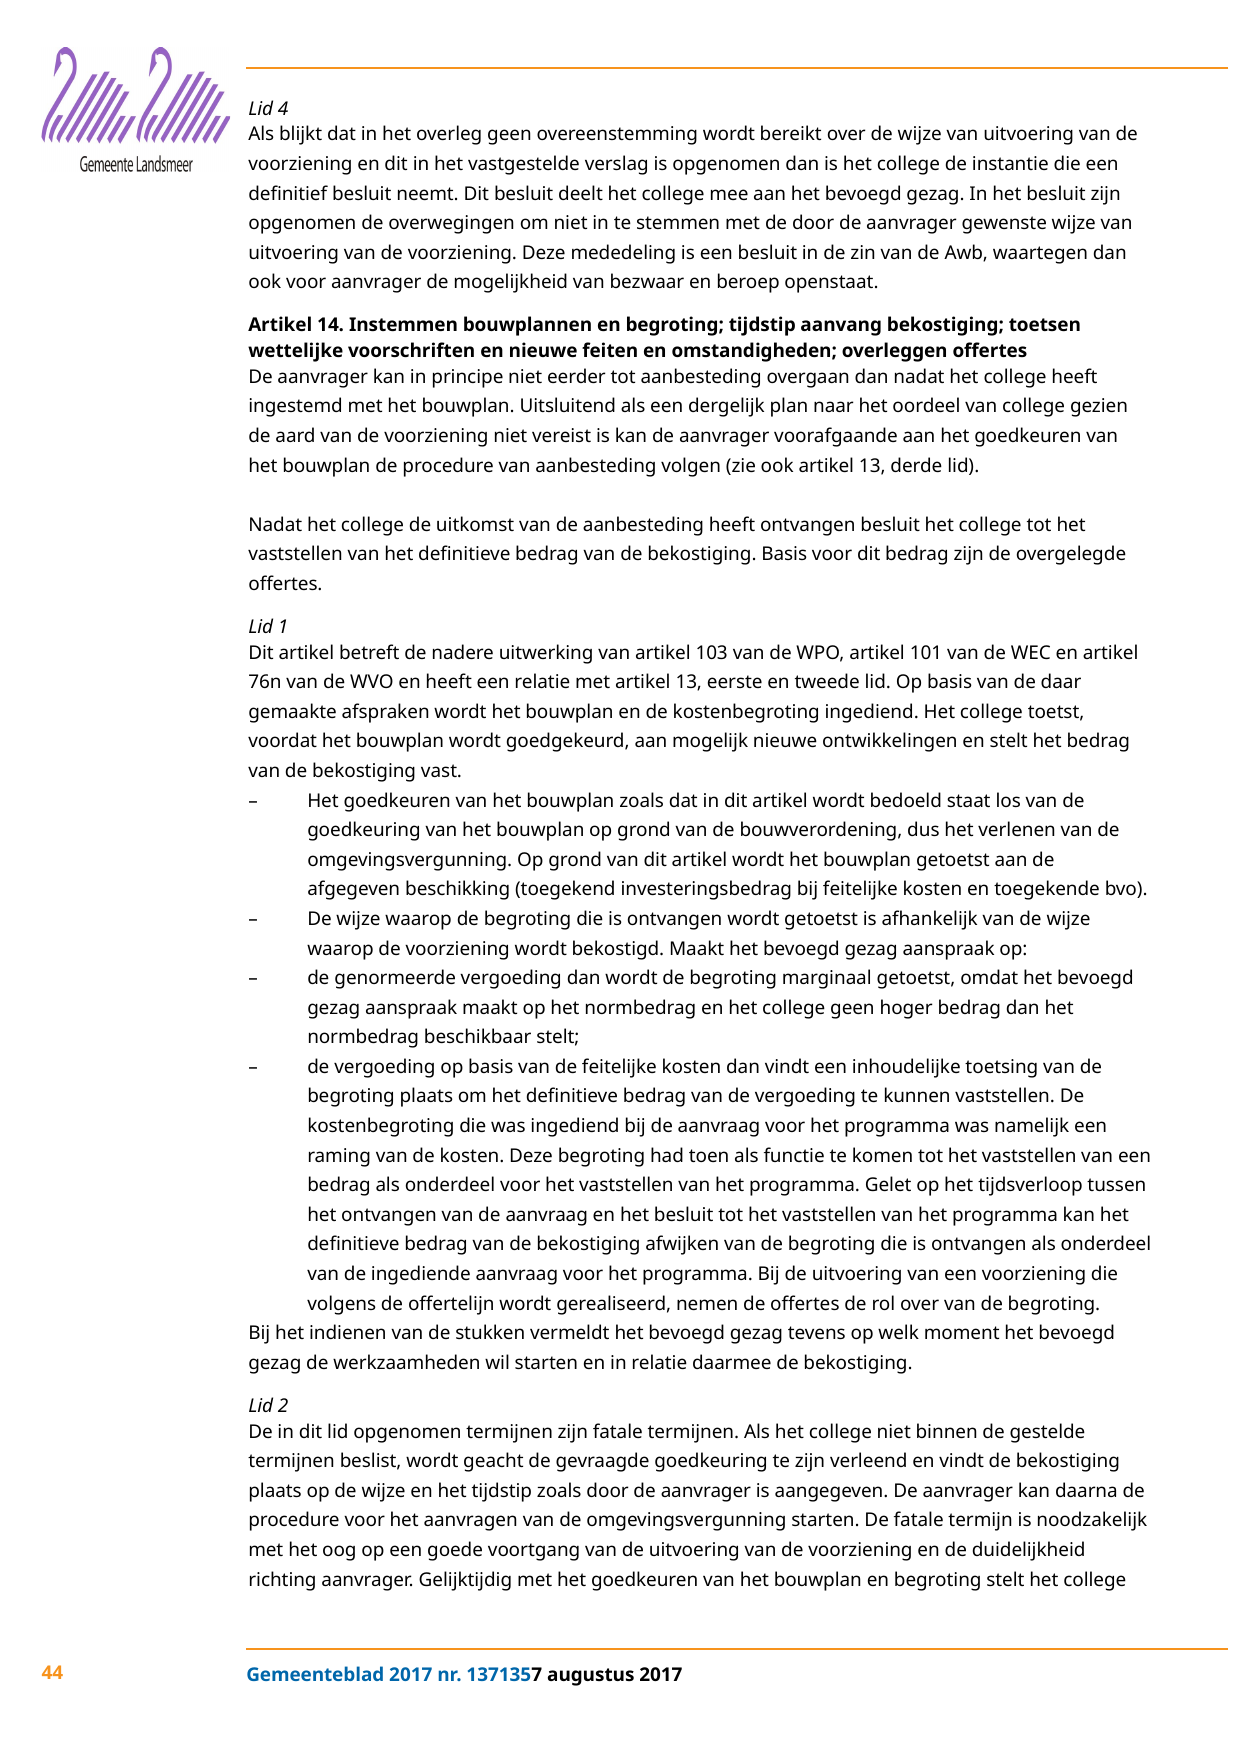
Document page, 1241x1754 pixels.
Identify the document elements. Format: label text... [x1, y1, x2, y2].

list Het goedkeuren van het bouwplan zoals dat in dit artikel wordt bedoeld staat los van de goedkeuring van het bouwplan op grond van de bouwverordening, dus het verlenen van de omgevingsvergunning. Op grond van dit artikel wordt het bouwplan getoetst aan de afgegeven beschikking (toegekend investeringsbedrag bij feitelijke kosten en toegekende bvo). [248, 787, 1152, 901]
list de genormeerde vergoeding dan wordt de begroting marginaal getoetst, omdat het bevoegd gezag aanspraak maakt op het normbedrag en het college geen hoger bedrag dan het normbedrag beschikbaar stelt; [248, 964, 1152, 1049]
picture [41, 47, 231, 172]
text Bij het indienen van de stukken vermeldt het bevoegd gezag tevens op welk moment het bevoegd gezag de werkzaamheden wil starten en in relatie daarmee de bekostiging. [248, 1319, 1152, 1375]
text Dit artikel betreft de nadere uitwerking van artikel 103 van de WPO, artikel 101 van de WEC en artikel 76n van de WVO en heeft een relatie met artikel 13, eerste en tweede lid. Op basis van de daar gemaakte afspraken wordt het bouwplan en de kostenbegroting ingediend. Het college toetst, voordat het bouwplan wordt goedgekeurd, aan mogelijk nieuwe ontwikkelingen en stelt het bedrag van de bekostiging vast. [248, 639, 1152, 783]
list de vergoeding op basis van de feitelijke kosten dan vindt een inhoudelijke toetsing van de begroting plaats om het definitieve bedrag van de vergoeding te kunnen vaststellen. De kostenbegroting die was ingediend bij de aanvraag voor het programma was namelijk een raming van de kosten. Deze begroting had toen als functie te komen tot het vaststellen van een bedrag als onderdeel voor het vaststellen van het programma. Gelet op het tijdsverloop tussen het ontvangen van de aanvraag en het besluit tot het vaststellen van het programma kan het definitieve bedrag van de bekostiging afwijken van de begroting die is ontvangen als onderdeel van de ingediende aanvraag voor het programma. Bij de uitvoering van een voorziening die volgens de offertelijn wordt gerealiseerd, nemen de offertes de rol over van de begroting. [248, 1053, 1152, 1316]
text Artikel 14. Instemmen bouwplannen en begroting; tijdstip aanvang bekostiging; toetsen wettelijke voorschriften en nieuwe feiten en omstandigheden; overleggen offertes [248, 312, 1152, 363]
text De in dit lid opgenomen termijnen zijn fatale termijnen. Als het college niet binnen de gestelde termijnen beslist, wordt geacht de gevraagde goedkeuring te zijn verleend en vindt de bekostiging plaats op de wijze en het tijdstip zoals door de aanvrager is aangegeven. De aanvrager kan daarna de procedure voor het aanvragen van de omgevingsvergunning starten. De fatale termijn is noodzakelijk met het oog op een goede voortgang van de uitvoering van de voorziening en de duidelijkheid richting aanvrager. Gelijktijdig met het goedkeuren van het bouwplan en begroting stelt het college [248, 1418, 1152, 1591]
text De aanvrager kan in principe niet eerder tot aanbesteding overgaan dan nadat het college heeft ingestemd met het bouwplan. Uitsluitend als een dergelijk plan naar het oordeel van college gezien de aard van de voorziening niet vereist is kan de aanvrager voorafgaande aan het goedkeuren van het bouwplan de procedure van aanbesteding volgen (zie ook artikel 13, derde lid). [248, 363, 1152, 477]
text Nadat het college de uitkomst van de aanbesteding heeft ontvangen besluit het college tot het vaststellen van het definitieve bedrag van de bekostiging. Basis voor dit bedrag zijn de overgelegde offertes. [248, 511, 1152, 596]
text Lid 4 [248, 95, 1152, 121]
text Lid 2 [248, 1392, 1152, 1418]
list De wijze waarop de begroting die is ontvangen wordt getoetst is afhankelijk van de wijze waarop de voorziening wordt bekostigd. Maakt het bevoegd gezag aanspraak op: [248, 905, 1152, 961]
text Als blijkt dat in het overleg geen overeenstemming wordt bereikt over de wijze van uitvoering van de voorziening en dit in het vastgestelde verslag is opgenomen dan is het college de instantie die een definitief besluit neemt. Dit besluit deelt het college mee aan het bevoegd gezag. In het besluit zijn opgenomen de overwegingen om niet in te stemmen met de door de aanvrager gewenste wijze van uitvoering van de voorziening. Deze mededeling is een besluit in de zin van de Awb, waartegen dan ook voor aanvrager de mogelijkheid van bezwaar en beroep openstaat. [248, 121, 1152, 294]
text Lid 1 [248, 613, 1152, 639]
